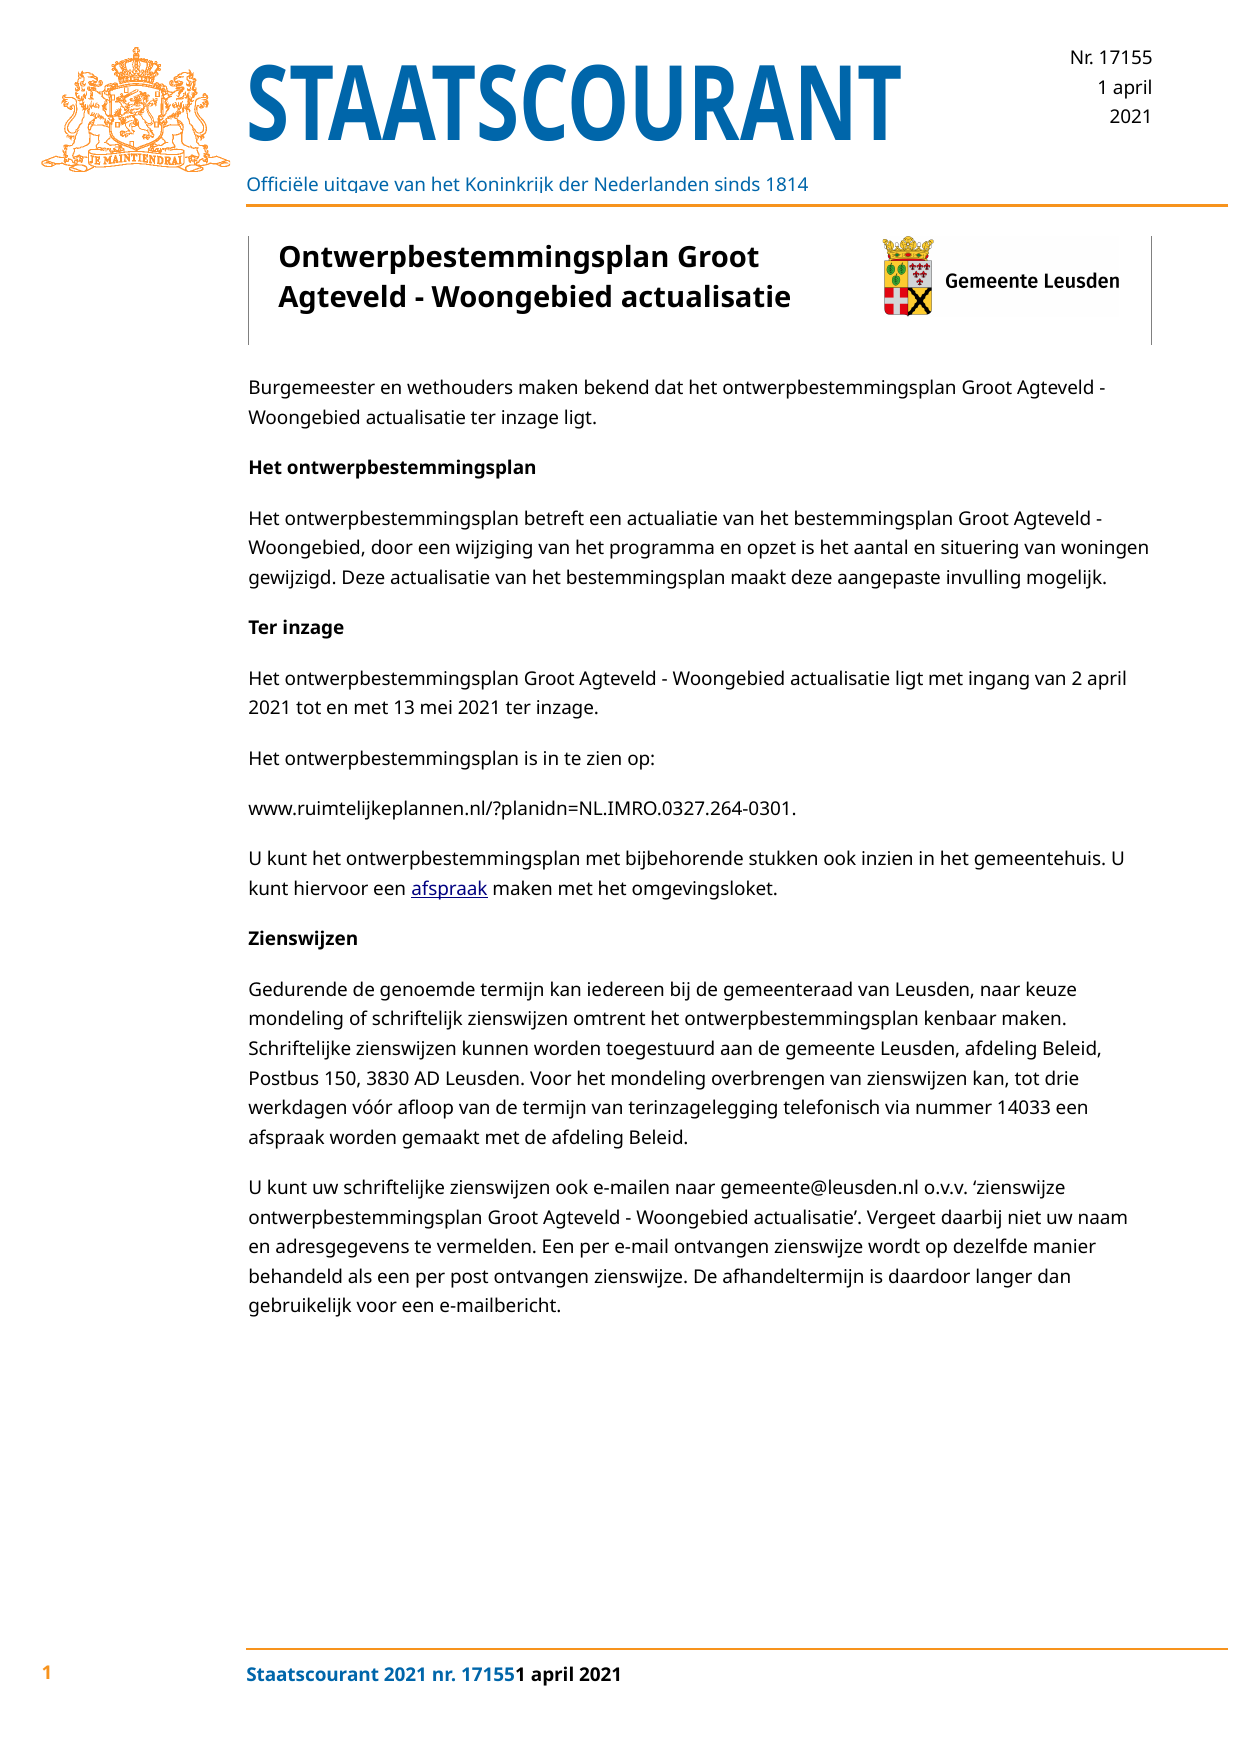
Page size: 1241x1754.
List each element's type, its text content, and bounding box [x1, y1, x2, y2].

text Het ontwerpbestemmingsplan Groot Agteveld - Woongebied actualisatie ligt met ingang van 2 april 2021 tot en met 13 mei 2021 ter inzage. [248, 665, 1152, 720]
text Zienswijzen [248, 926, 1152, 951]
text www.ruimtelijkeplannen.nl/?planidn=NL.IMRO.0327.264-0301. [248, 795, 1152, 821]
text Gedurende de genoemde termijn kan iedereen bij de gemeenteraad van Leusden, naar keuze mondeling of schriftelijk zienswijzen omtrent het ontwerpbestemmingsplan kenbaar maken. Schriftelijke zienswijzen kunnen worden toegestuurd aan de gemeente Leusden, afdeling Beleid, Postbus 150, 3830 AD Leusden. Voor het mondeling overbrengen van zienswijzen kan, tot drie werkdagen vóór afloop van de termijn van terinzagelegging telefonisch via nummer 14033 een afspraak worden gemaakt met de afdeling Beleid. [248, 976, 1152, 1149]
text U kunt het ontwerpbestemmingsplan met bijbehorende stukken ook inzien in het gemeentehuis. U kunt hiervoor een afspraak maken met het omgevingsloket. [248, 846, 1152, 901]
text Ter inzage [248, 614, 1152, 640]
text Het ontwerpbestemmingsplan is in te zien op: [248, 745, 1152, 770]
picture [41, 47, 231, 172]
picture [882, 236, 1119, 317]
text U kunt uw schriftelijke zienswijzen ook e-mailen naar gemeente@leusden.nl o.v.v. ‘zienswijze ontwerpbestemmingsplan Groot Agteveld - Woongebied actualisatie’. Vergeet daarbij niet uw naam en adresgegevens te vermelden. Een per e-mail ontvangen zienswijze wordt op dezelfde manier behandeld als een per post ontvangen zienswijze. De afhandeltermijn is daardoor langer dan gebruikelijk voor een e-mailbericht. [248, 1174, 1152, 1318]
table_header Ontwerpbestemmingsplan Groot Agteveld - Woongebied actualisatie [249, 236, 850, 345]
text Burgemeester en wethouders maken bekend dat het ontwerpbestemmingsplan Groot Agteveld - Woongebied actualisatie ter inzage ligt. [248, 374, 1152, 429]
text Het ontwerpbestemmingsplan [248, 454, 1152, 480]
text Het ontwerpbestemmingsplan betreft een actualiatie van het bestemmingsplan Groot Agteveld - Woongebied, door een wijziging van het programma en opzet is het aantal en situering van woningen gewijzigd. Deze actualisatie van het bestemmingsplan maakt deze aangepaste invulling mogelijk. [248, 505, 1152, 589]
table_header [850, 236, 1151, 345]
